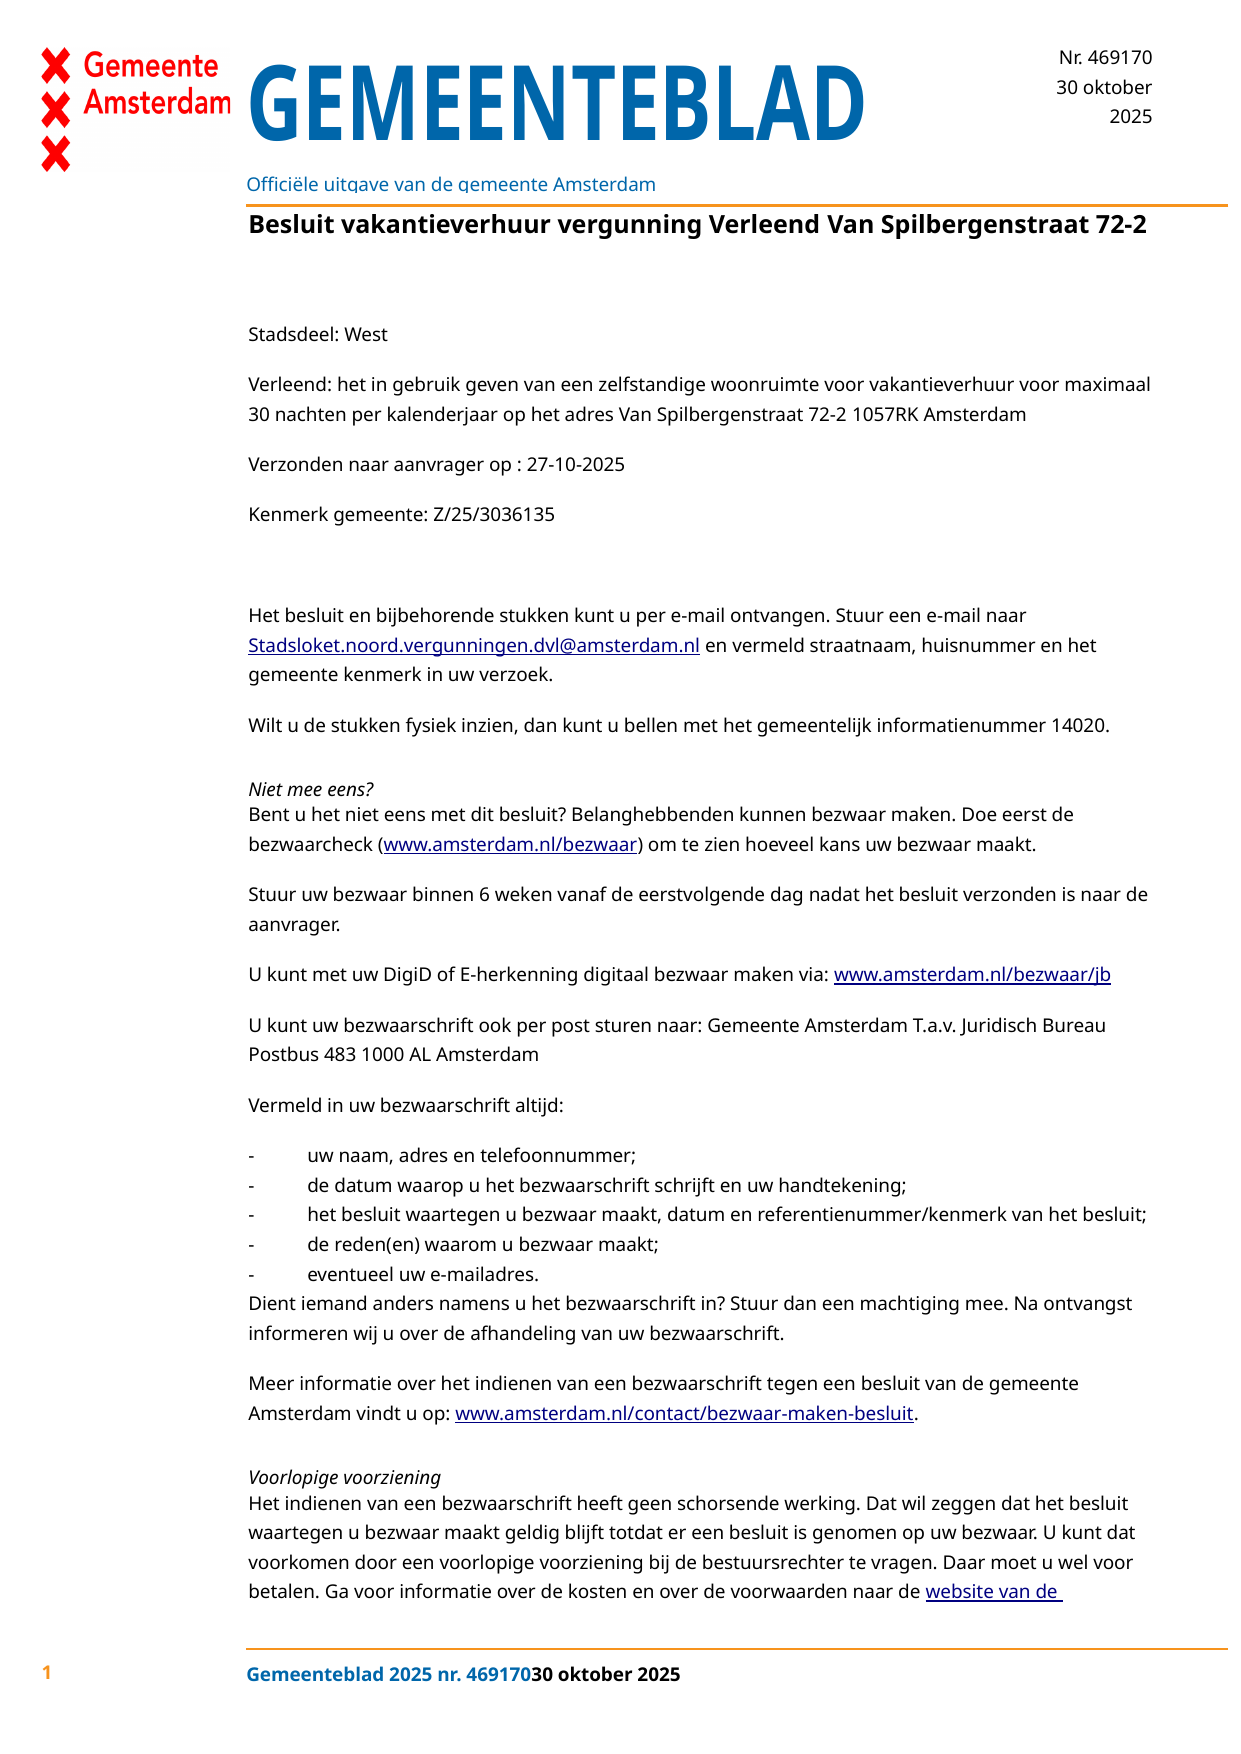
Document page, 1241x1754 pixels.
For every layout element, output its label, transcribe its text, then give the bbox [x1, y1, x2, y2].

text Voorlopige voorziening [248, 1464, 1152, 1490]
text Het besluit en bijbehorende stukken kunt u per e-mail ontvangen. Stuur een e-mail naar Stadsloket.noord.vergunningen.dvl@amsterdam.nl en vermeld straatnaam, huisnummer en het gemeente kenmerk in uw verzoek. [248, 602, 1152, 687]
text Stadsdeel: West [248, 321, 1152, 346]
list de datum waarop u het bezwaarschrift schrijft en uw handtekening; [248, 1172, 1152, 1198]
list uw naam, adres en telefoonnummer; [248, 1142, 1152, 1168]
text Bent u het niet eens met dit besluit? Belanghebbenden kunnen bezwaar maken. Doe eerst de bezwaarcheck (www.amsterdam.nl/bezwaar) om te zien hoeveel kans uw bezwaar maakt. [248, 802, 1152, 857]
text U kunt uw bezwaarschrift ook per post sturen naar: Gemeente Amsterdam T.a.v. Juridisch Bureau Postbus 483 1000 AL Amsterdam [248, 1012, 1152, 1067]
text Vermeld in uw bezwaarschrift altijd: [248, 1092, 1152, 1118]
list de reden(en) waarom u bezwaar maakt; [248, 1231, 1152, 1257]
picture [41, 47, 231, 172]
text Besluit vakantieverhuur vergunning Verleend Van Spilbergenstraat 72-2 [248, 207, 1152, 241]
list eventueel uw e-mailadres. [248, 1261, 1152, 1287]
text Meer informatie over het indienen van een bezwaarschrift tegen een besluit van de gemeente Amsterdam vindt u op: www.amsterdam.nl/contact/bezwaar-maken-besluit. [248, 1370, 1152, 1426]
text Dient iemand anders namens u het bezwaarschrift in? Stuur dan een machtiging mee. Na ontvangst informeren wij u over de afhandeling van uw bezwaarschrift. [248, 1290, 1152, 1346]
text Verleend: het in gebruik geven van een zelfstandige woonruimte voor vakantieverhuur voor maximaal 30 nachten per kalenderjaar op het adres Van Spilbergenstraat 72-2 1057RK Amsterdam [248, 371, 1152, 426]
text Stuur uw bezwaar binnen 6 weken vanaf de eerstvolgende dag nadat het besluit verzonden is naar de aanvrager. [248, 882, 1152, 937]
text Verzonden naar aanvrager op : 27-10-2025 [248, 451, 1152, 477]
list het besluit waartegen u bezwaar maakt, datum en referentienummer/kenmerk van het besluit; [248, 1202, 1152, 1227]
text Kenmerk gemeente: Z/25/3036135 [248, 502, 1152, 527]
text Niet mee eens? [248, 776, 1152, 802]
text Wilt u de stukken fysiek inzien, dan kunt u bellen met het gemeentelijk informatienummer 14020. [248, 712, 1152, 738]
text U kunt met uw DigiD of E-herkenning digitaal bezwaar maken via: www.amsterdam.nl/bezwaar/jb [248, 962, 1152, 987]
text Het indienen van een bezwaarschrift heeft geen schorsende werking. Dat wil zeggen dat het besluit waartegen u bezwaar maakt geldig blijft totdat er een besluit is genomen op uw bezwaar. U kunt dat voorkomen door een voorlopige voorziening bij de bestuursrechter te vragen. Daar moet u wel voor betalen. Ga voor informatie over de kosten en over de voorwaarden naar de website van de [248, 1490, 1152, 1604]
